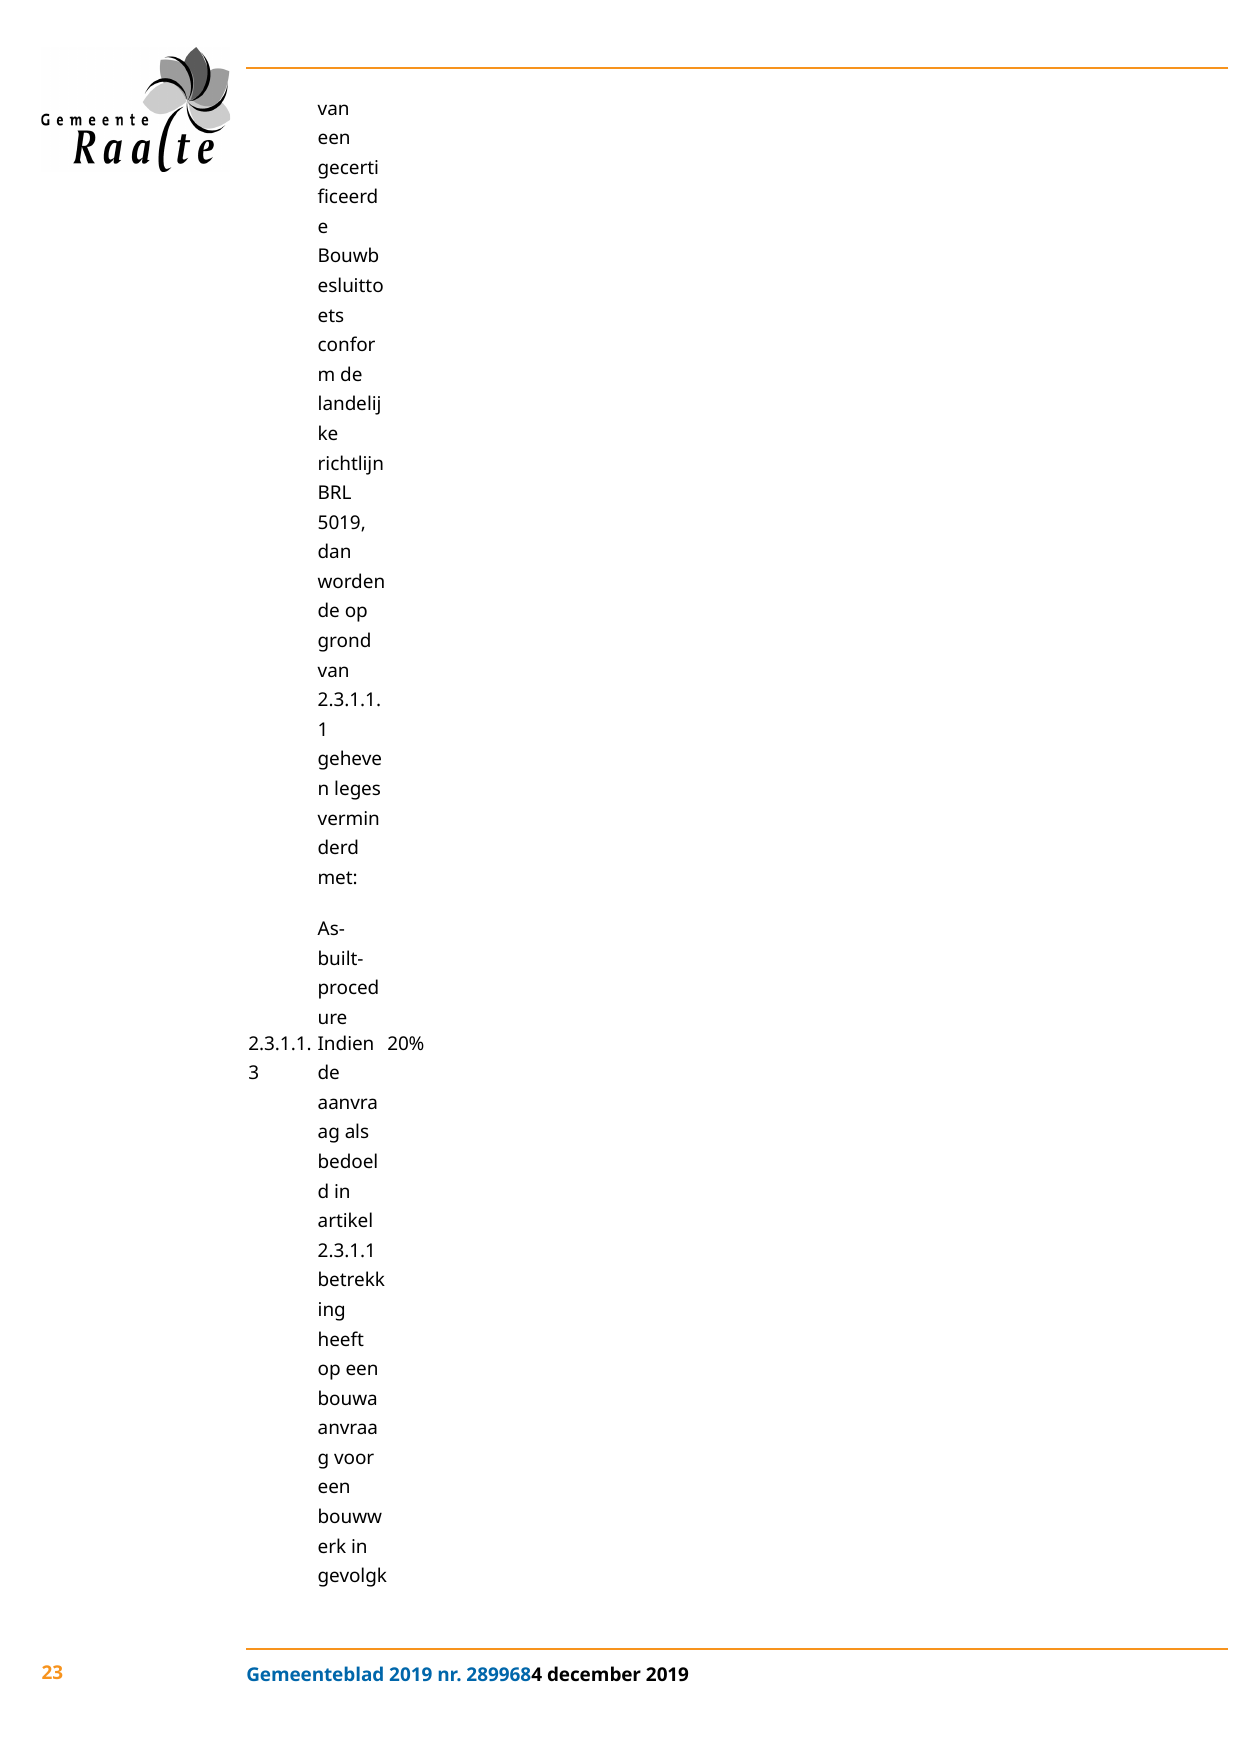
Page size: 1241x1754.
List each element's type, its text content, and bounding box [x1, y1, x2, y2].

table_cell [387, 890, 456, 915]
table_cell As-built-procedure [318, 915, 387, 1030]
table_cell [248, 95, 317, 890]
table_cell 20% [387, 1030, 456, 1588]
table_cell [248, 915, 317, 1030]
table_cell 2.3.1.1.3 [248, 1030, 317, 1588]
table_cell Indien de aanvraag als bedoeld in artikel 2.3.1.1 betrekking heeft op een bouwaanvraag voor een bouwwerk in gevolgk [318, 1030, 387, 1588]
table_cell [248, 890, 317, 915]
table_cell van een gecertificeerde Bouwbesluittoets conform de landelijke richtlijn BRL 5019, dan worden de op grond van 2.3.1.1.1 geheven leges verminderd met: [318, 95, 387, 890]
table_cell [387, 915, 456, 1030]
table_cell [318, 890, 387, 915]
table_cell [387, 95, 456, 890]
picture [41, 47, 231, 172]
